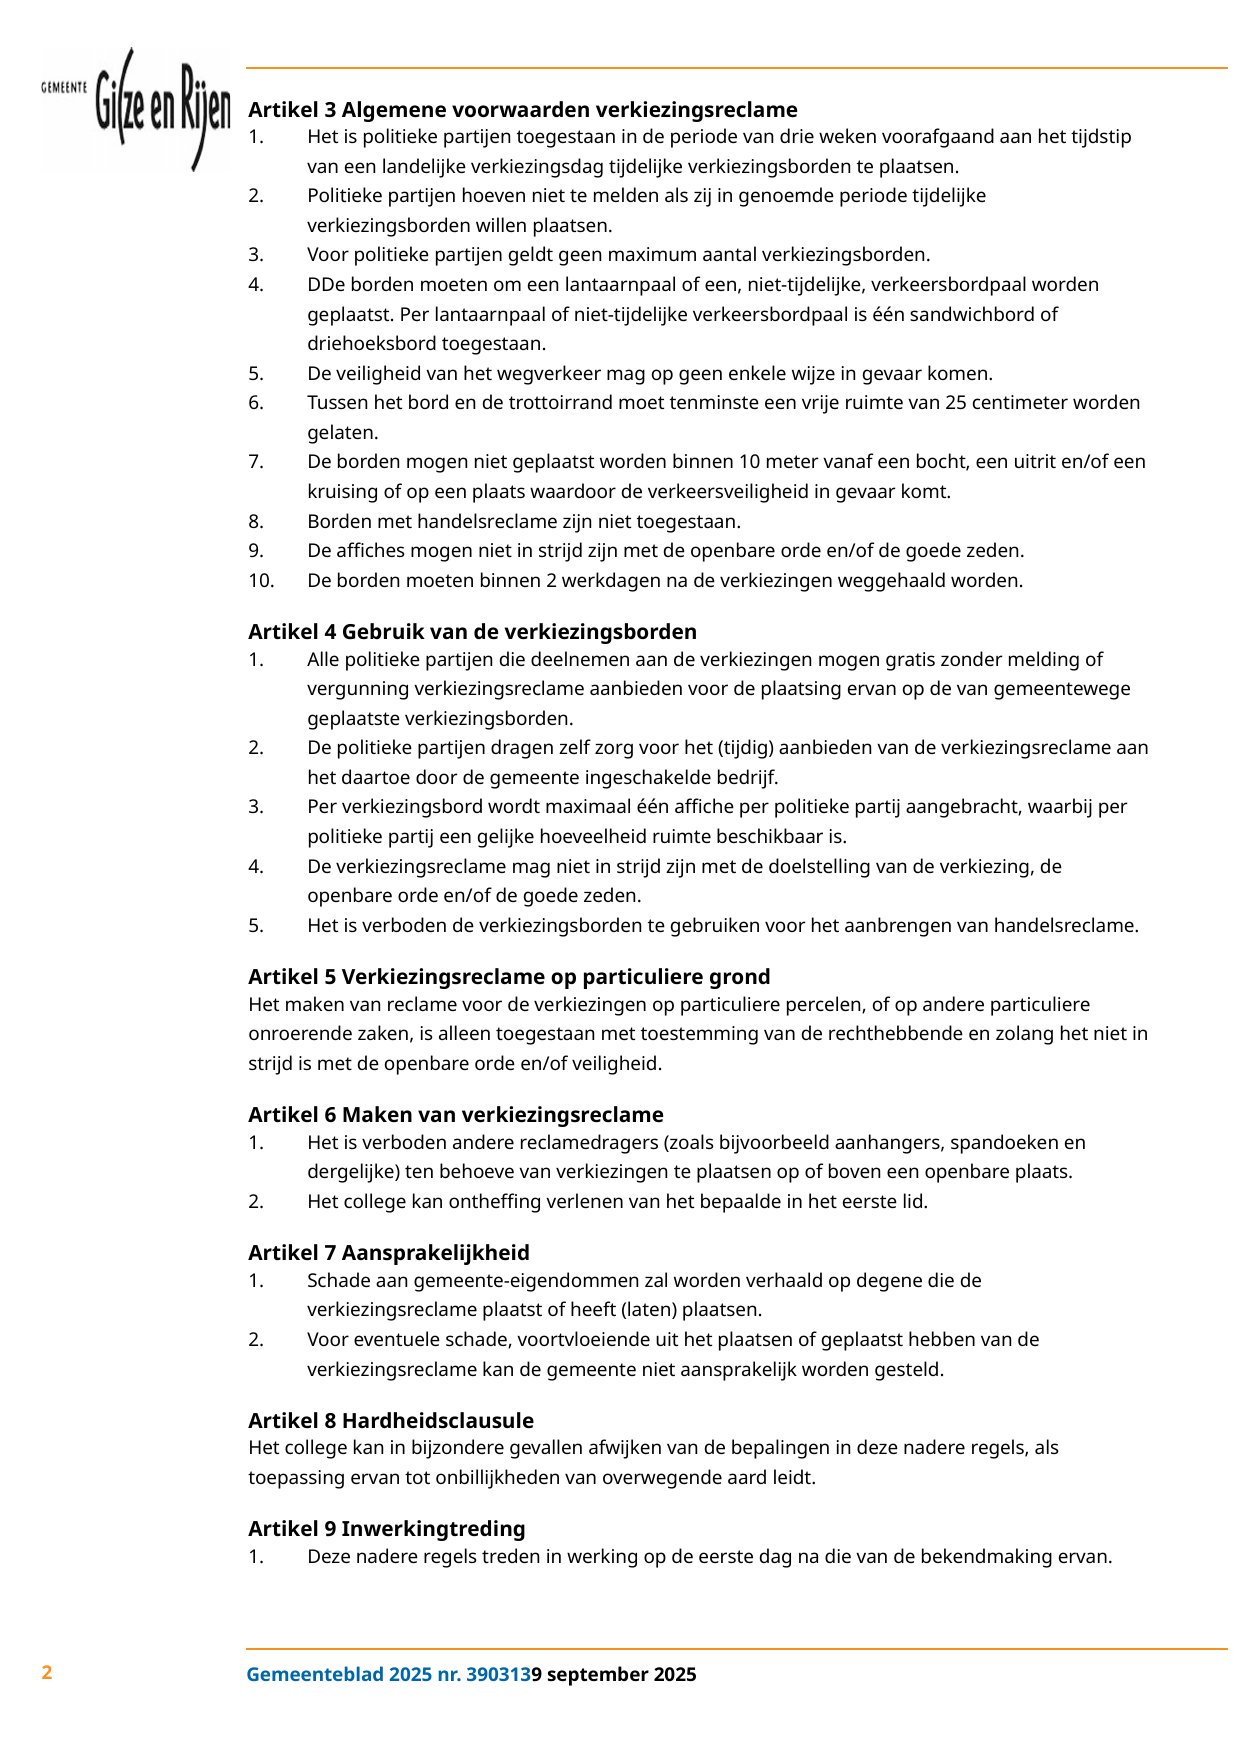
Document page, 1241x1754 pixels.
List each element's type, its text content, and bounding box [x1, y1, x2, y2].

picture [41, 47, 231, 172]
list Per verkiezingsbord wordt maximaal één affiche per politieke partij aangebracht, waarbij per politieke partij een gelijke hoeveelheid ruimte beschikbaar is. [248, 794, 1152, 849]
text Artikel 7 Aansprakelijkheid [248, 1238, 1152, 1267]
list Politieke partijen hoeven niet te melden als zij in genoemde periode tijdelijke verkiezingsborden willen plaatsen. [248, 182, 1152, 238]
text Artikel 3 Algemene voorwaarden verkiezingsreclame [248, 95, 1152, 123]
list Voor politieke partijen geldt geen maximum aantal verkiezingsborden. [248, 242, 1152, 267]
list De borden moeten binnen 2 werkdagen na de verkiezingen weggehaald worden. [248, 567, 1152, 593]
list Alle politieke partijen die deelnemen aan de verkiezingen mogen gratis zonder melding of vergunning verkiezingsreclame aanbieden voor de plaatsing ervan op de van gemeentewege geplaatste verkiezingsborden. [248, 646, 1152, 731]
text Het college kan in bijzondere gevallen afwijken van de bepalingen in deze nadere regels, als toepassing ervan tot onbillijkheden van overwegende aard leidt. [248, 1434, 1152, 1490]
text Artikel 8 Hardheidsclausule [248, 1406, 1152, 1434]
list Tussen het bord en de trottoirrand moet tenminste een vrije ruimte van 25 centimeter worden gelaten. [248, 389, 1152, 445]
text Het maken van reclame voor de verkiezingen op particuliere percelen, of op andere particuliere onroerende zaken, is alleen toegestaan met toestemming van de rechthebbende en zolang het niet in strijd is met de openbare orde en/of veiligheid. [248, 991, 1152, 1076]
list De affiches mogen niet in strijd zijn met de openbare orde en/of de goede zeden. [248, 537, 1152, 563]
list Borden met handelsreclame zijn niet toegestaan. [248, 508, 1152, 533]
list Voor eventuele schade, voortvloeiende uit het plaatsen of geplaatst hebben van de verkiezingsreclame kan de gemeente niet aansprakelijk worden gesteld. [248, 1326, 1152, 1381]
list Deze nadere regels treden in werking op de eerste dag na die van de bekendmaking ervan. [248, 1543, 1152, 1569]
list De verkiezingsreclame mag niet in strijd zijn met de doelstelling van de verkiezing, de openbare orde en/of de goede zeden. [248, 853, 1152, 908]
text Artikel 4 Gebruik van de verkiezingsborden [248, 617, 1152, 646]
text Artikel 9 Inwerkingtreding [248, 1514, 1152, 1543]
list DDe borden moeten om een lantaarnpaal of een, niet-tijdelijke, verkeersbordpaal worden geplaatst. Per lantaarnpaal of niet-tijdelijke verkeersbordpaal is één sandwichbord of driehoeksbord toegestaan. [248, 271, 1152, 356]
text Artikel 5 Verkiezingsreclame op particuliere grond [248, 962, 1152, 991]
list De borden mogen niet geplaatst worden binnen 10 meter vanaf een bocht, een uitrit en/of een kruising of op een plaats waardoor de verkeersveiligheid in gevaar komt. [248, 449, 1152, 504]
text Artikel 6 Maken van verkiezingsreclame [248, 1101, 1152, 1129]
list Het is politieke partijen toegestaan in de periode van drie weken voorafgaand aan het tijdstip van een landelijke verkiezingsdag tijdelijke verkiezingsborden te plaatsen. [248, 123, 1152, 178]
list Schade aan gemeente-eigendommen zal worden verhaald op degene die de verkiezingsreclame plaatst of heeft (laten) plaatsen. [248, 1267, 1152, 1322]
list Het is verboden andere reclamedragers (zoals bijvoorbeeld aanhangers, spandoeken en dergelijke) ten behoeve van verkiezingen te plaatsen op of boven een openbare plaats. [248, 1129, 1152, 1184]
list De veiligheid van het wegverkeer mag op geen enkele wijze in gevaar komen. [248, 360, 1152, 386]
list De politieke partijen dragen zelf zorg voor het (tijdig) aanbieden van de verkiezingsreclame aan het daartoe door de gemeente ingeschakelde bedrijf. [248, 734, 1152, 790]
list Het is verboden de verkiezingsborden te gebruiken voor het aanbrengen van handelsreclame. [248, 912, 1152, 938]
list Het college kan ontheffing verlenen van het bepaalde in het eerste lid. [248, 1188, 1152, 1214]
